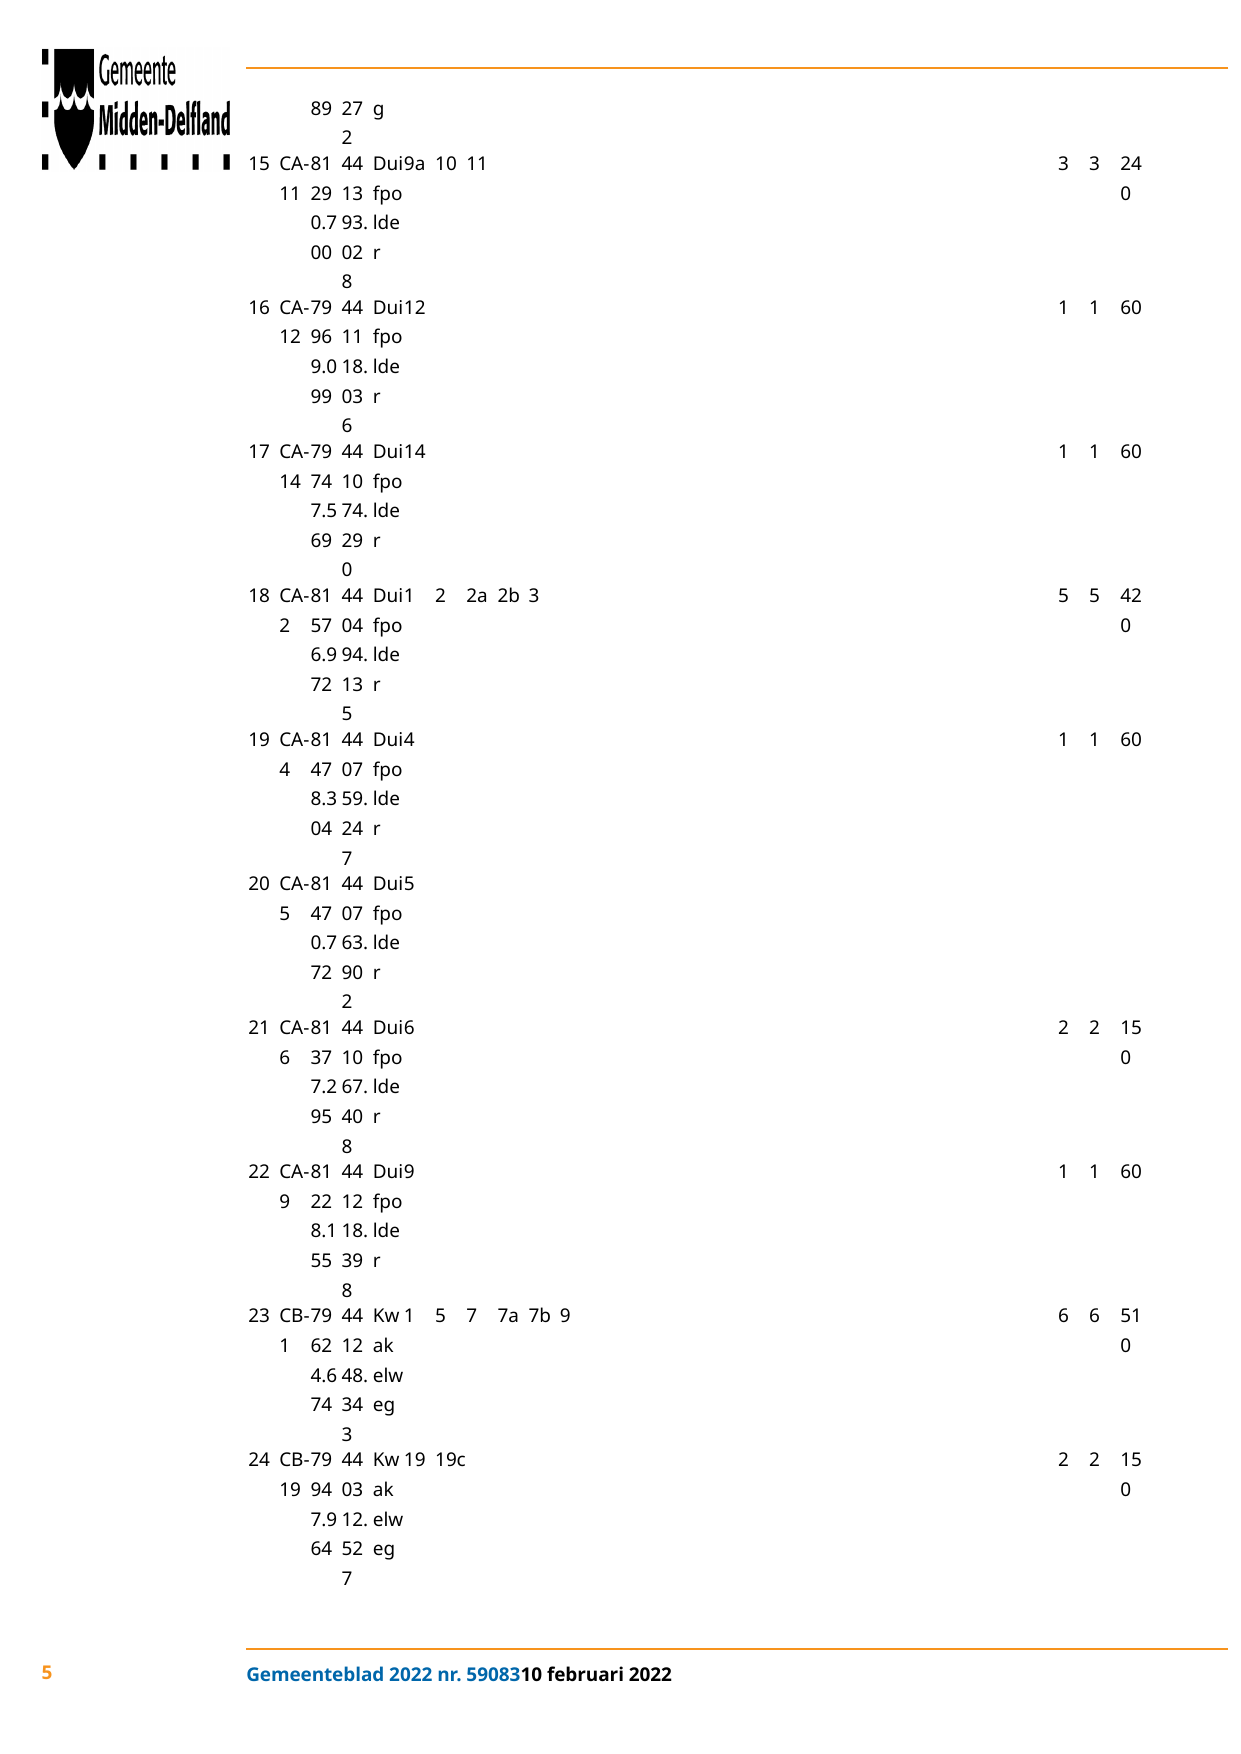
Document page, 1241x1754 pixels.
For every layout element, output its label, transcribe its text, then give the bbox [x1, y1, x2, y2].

table_cell [1027, 95, 1058, 150]
table_cell [809, 294, 840, 438]
table_cell 60 [1120, 1159, 1152, 1303]
table_cell 81290.700 [310, 150, 341, 294]
table_cell [933, 150, 964, 294]
table_cell 1 [1058, 294, 1089, 438]
table_cell [902, 150, 933, 294]
table_cell [528, 294, 559, 438]
table_cell [560, 1159, 591, 1303]
table_cell 510 [1120, 1303, 1152, 1447]
table_cell 441067.408 [341, 1015, 373, 1158]
table_cell [622, 95, 653, 150]
table_cell [622, 1015, 653, 1158]
table_cell [653, 870, 684, 1014]
table_cell [591, 438, 622, 582]
table_cell [871, 1159, 902, 1303]
table_cell 2 [1058, 1447, 1089, 1591]
table_cell [902, 1447, 933, 1591]
table_cell [1089, 95, 1120, 150]
table_cell [840, 438, 871, 582]
table_cell 22 [248, 1159, 279, 1303]
table_cell [1027, 1303, 1058, 1447]
table_cell [528, 1447, 559, 1591]
table_cell [591, 294, 622, 438]
table_cell [653, 1159, 684, 1303]
table_cell [653, 1447, 684, 1591]
table_cell [653, 1015, 684, 1158]
table_cell 11 [466, 150, 497, 294]
table_cell [528, 1015, 559, 1158]
table_cell [1027, 1447, 1058, 1591]
table_cell [684, 150, 715, 294]
table_cell [933, 95, 964, 150]
table_cell [435, 726, 466, 870]
table_cell 1 [1089, 726, 1120, 870]
table_cell [964, 1159, 996, 1303]
table_cell [778, 150, 809, 294]
table_cell [871, 1303, 902, 1447]
table_cell 89 [310, 95, 341, 150]
table_cell [1120, 95, 1152, 150]
table_cell [591, 1015, 622, 1158]
table_cell [622, 150, 653, 294]
table_cell [809, 438, 840, 582]
table_cell 441118.036 [341, 294, 373, 438]
table_cell 150 [1120, 1447, 1152, 1591]
table_cell [622, 294, 653, 438]
table_cell [622, 1447, 653, 1591]
table_cell [840, 1303, 871, 1447]
table_cell 7 [466, 1303, 497, 1447]
table_cell [778, 1447, 809, 1591]
table_cell [1120, 870, 1152, 1014]
table_cell 1 [404, 1303, 435, 1447]
table_cell [1027, 1159, 1058, 1303]
table_cell [746, 582, 777, 726]
table_cell [528, 95, 559, 150]
table_cell [591, 150, 622, 294]
table_cell 15 [248, 150, 279, 294]
table_cell 60 [1120, 438, 1152, 582]
table_cell 12 [404, 294, 435, 438]
table_cell [497, 294, 528, 438]
table_cell [528, 438, 559, 582]
table_cell [778, 95, 809, 150]
table_cell [902, 95, 933, 150]
table_cell [871, 294, 902, 438]
table_cell [684, 1015, 715, 1158]
table_cell [964, 95, 996, 150]
table_cell 5 [404, 870, 435, 1014]
table_cell [964, 150, 996, 294]
table_cell [871, 150, 902, 294]
table_cell 21 [248, 1015, 279, 1158]
table_cell Kwakelweg [373, 1303, 404, 1447]
table_cell CB-19 [279, 1447, 310, 1591]
table_cell 1 [1058, 1159, 1089, 1303]
table_cell 60 [1120, 294, 1152, 438]
table_cell 3 [1089, 150, 1120, 294]
table_cell [560, 294, 591, 438]
table_cell [809, 150, 840, 294]
table_cell [902, 1159, 933, 1303]
table_cell [560, 870, 591, 1014]
table_cell [497, 870, 528, 1014]
table_cell [871, 870, 902, 1014]
table_cell 440312.527 [341, 1447, 373, 1591]
table_cell CA-11 [279, 150, 310, 294]
table_cell g [373, 95, 404, 150]
table_cell [497, 726, 528, 870]
table_cell [497, 1015, 528, 1158]
table_cell 441074.290 [341, 438, 373, 582]
table_cell 81228.155 [310, 1159, 341, 1303]
table_cell [466, 1015, 497, 1158]
table_cell [528, 1159, 559, 1303]
table_cell 79969.099 [310, 294, 341, 438]
table_cell 17 [248, 438, 279, 582]
table_cell 9 [404, 1159, 435, 1303]
table_cell [684, 1159, 715, 1303]
table_cell [902, 1303, 933, 1447]
table_cell 81576.972 [310, 582, 341, 726]
table_cell [778, 294, 809, 438]
table_cell [591, 1303, 622, 1447]
table_cell 440759.247 [341, 726, 373, 870]
table_cell [996, 150, 1027, 294]
table_cell [996, 438, 1027, 582]
table_cell Duifpolder [373, 870, 404, 1014]
table_cell [653, 1303, 684, 1447]
table_cell [684, 726, 715, 870]
table_cell 2 [1058, 1015, 1089, 1158]
table_cell 420 [1120, 582, 1152, 726]
table_cell [715, 1447, 746, 1591]
table_cell [1027, 870, 1058, 1014]
table_cell [466, 1159, 497, 1303]
table_cell [933, 1303, 964, 1447]
picture [41, 47, 231, 172]
table_cell [715, 438, 746, 582]
table_cell [996, 1159, 1027, 1303]
table_cell [591, 870, 622, 1014]
table_cell [809, 1447, 840, 1591]
table_cell 5 [1089, 582, 1120, 726]
table_cell 79624.674 [310, 1303, 341, 1447]
table_cell [466, 726, 497, 870]
table_cell [497, 150, 528, 294]
table_cell 6 [1089, 1303, 1120, 1447]
table_cell [996, 294, 1027, 438]
table_cell [653, 150, 684, 294]
table_cell [902, 294, 933, 438]
table_cell CA-9 [279, 1159, 310, 1303]
table_cell 7a [497, 1303, 528, 1447]
table_cell [622, 582, 653, 726]
table_cell [840, 1015, 871, 1158]
table_cell [778, 1159, 809, 1303]
table_cell [933, 726, 964, 870]
table_cell [840, 726, 871, 870]
table_cell 240 [1120, 150, 1152, 294]
table_cell [746, 1015, 777, 1158]
table_cell [715, 582, 746, 726]
table_cell 20 [248, 870, 279, 1014]
table_cell 19 [248, 726, 279, 870]
table_cell [528, 726, 559, 870]
table_cell [591, 582, 622, 726]
table_cell [715, 150, 746, 294]
table_cell [466, 1447, 497, 1591]
table_cell [996, 95, 1027, 150]
table_cell [840, 150, 871, 294]
table_cell [684, 1447, 715, 1591]
table_cell [1027, 582, 1058, 726]
table_cell Duifpolder [373, 1015, 404, 1158]
table_cell [996, 1447, 1027, 1591]
table_cell 81478.304 [310, 726, 341, 870]
table_cell 19 [404, 1447, 435, 1591]
table_cell Duifpolder [373, 438, 404, 582]
table_cell [778, 1015, 809, 1158]
table_cell [435, 95, 466, 150]
table_cell [497, 438, 528, 582]
table_cell 2 [1089, 1015, 1120, 1158]
table_cell 1 [1089, 294, 1120, 438]
table_cell [560, 438, 591, 582]
table_cell [778, 438, 809, 582]
table_cell [996, 726, 1027, 870]
table_cell [1027, 294, 1058, 438]
table_cell [466, 438, 497, 582]
table_cell [871, 582, 902, 726]
table_cell [809, 1303, 840, 1447]
table_cell [746, 1303, 777, 1447]
table_cell [497, 95, 528, 150]
table_cell 2b [497, 582, 528, 726]
table_cell 440763.902 [341, 870, 373, 1014]
table_cell [528, 150, 559, 294]
table_cell [560, 582, 591, 726]
table_cell 7b [528, 1303, 559, 1447]
table_cell CA-6 [279, 1015, 310, 1158]
table_cell 2 [435, 582, 466, 726]
table_cell CA-14 [279, 438, 310, 582]
table_cell 60 [1120, 726, 1152, 870]
table_cell [684, 95, 715, 150]
table_cell CA-12 [279, 294, 310, 438]
table_cell [715, 1159, 746, 1303]
table_cell [1027, 1015, 1058, 1158]
table_cell 2a [466, 582, 497, 726]
table_cell [809, 95, 840, 150]
table_cell 79947.964 [310, 1447, 341, 1591]
table_cell [560, 1015, 591, 1158]
table_cell [622, 1159, 653, 1303]
table_cell 441248.343 [341, 1303, 373, 1447]
table_cell [1027, 150, 1058, 294]
table_cell [809, 726, 840, 870]
table_cell [715, 95, 746, 150]
table_cell 2 [1089, 1447, 1120, 1591]
table_cell [466, 870, 497, 1014]
table_cell 5 [1058, 582, 1089, 726]
table_cell 1 [1089, 438, 1120, 582]
table_cell CB-1 [279, 1303, 310, 1447]
table_cell Duifpolder [373, 150, 404, 294]
table_cell [653, 95, 684, 150]
table_cell [840, 294, 871, 438]
table_cell CA-2 [279, 582, 310, 726]
table_cell [964, 294, 996, 438]
table_cell [746, 150, 777, 294]
table_cell [1027, 438, 1058, 582]
table_cell [435, 1015, 466, 1158]
table_cell 81377.295 [310, 1015, 341, 1158]
table_cell [933, 1159, 964, 1303]
table_cell [653, 294, 684, 438]
table_cell 441393.028 [341, 150, 373, 294]
table_cell [902, 870, 933, 1014]
table_cell [715, 1303, 746, 1447]
table_cell [809, 1159, 840, 1303]
table_cell 3 [1058, 150, 1089, 294]
table_cell [746, 1159, 777, 1303]
table_cell [964, 726, 996, 870]
table_cell [871, 1447, 902, 1591]
table_cell [933, 438, 964, 582]
table_cell [435, 870, 466, 1014]
table_cell [871, 726, 902, 870]
table_cell [778, 870, 809, 1014]
table_cell [404, 95, 435, 150]
table_cell [933, 870, 964, 1014]
table_cell [1089, 870, 1120, 1014]
table_cell [684, 582, 715, 726]
table_cell 9a [404, 150, 435, 294]
table_cell [778, 726, 809, 870]
table_cell 4 [404, 726, 435, 870]
table_cell 6 [1058, 1303, 1089, 1447]
table_cell 272 [341, 95, 373, 150]
table_cell [622, 870, 653, 1014]
table_cell 1 [1058, 438, 1089, 582]
table_cell [622, 1303, 653, 1447]
table_cell [902, 438, 933, 582]
table_cell [809, 1015, 840, 1158]
table_cell [809, 870, 840, 1014]
table_cell [840, 870, 871, 1014]
table_cell [279, 95, 310, 150]
table_cell 10 [435, 150, 466, 294]
table_cell 440494.135 [341, 582, 373, 726]
table_cell [746, 294, 777, 438]
table_cell [964, 438, 996, 582]
table_cell Duifpolder [373, 726, 404, 870]
table_cell [591, 1159, 622, 1303]
table_cell [746, 1447, 777, 1591]
table_cell 6 [404, 1015, 435, 1158]
table_cell 1 [1058, 726, 1089, 870]
table_cell [435, 294, 466, 438]
table_cell [497, 1159, 528, 1303]
table_cell [653, 582, 684, 726]
table_cell 1 [1089, 1159, 1120, 1303]
table_cell [591, 726, 622, 870]
table_cell [560, 150, 591, 294]
table_cell [1027, 726, 1058, 870]
table_cell [622, 438, 653, 582]
table_cell [871, 438, 902, 582]
table_cell [746, 726, 777, 870]
table_cell [684, 438, 715, 582]
table_cell Kwakelweg [373, 1447, 404, 1591]
table_cell [778, 582, 809, 726]
table_cell 23 [248, 1303, 279, 1447]
table_cell 79747.569 [310, 438, 341, 582]
table_cell [902, 1015, 933, 1158]
table_cell [840, 1159, 871, 1303]
table_cell [653, 726, 684, 870]
table_cell [746, 95, 777, 150]
table_cell CA-4 [279, 726, 310, 870]
table_cell [466, 294, 497, 438]
table_cell Duifpolder [373, 582, 404, 726]
table_cell [902, 726, 933, 870]
table_cell [622, 726, 653, 870]
table_cell 1 [404, 582, 435, 726]
table_cell [964, 870, 996, 1014]
table_cell [964, 1303, 996, 1447]
table_cell 150 [1120, 1015, 1152, 1158]
table_cell [933, 582, 964, 726]
table_cell [778, 1303, 809, 1447]
table_cell [684, 294, 715, 438]
table_cell 18 [248, 582, 279, 726]
table_cell [560, 726, 591, 870]
table_cell [933, 1015, 964, 1158]
table_cell 9 [560, 1303, 591, 1447]
table_cell [1058, 870, 1089, 1014]
table_cell [746, 870, 777, 1014]
table_cell [684, 870, 715, 1014]
table_cell [528, 870, 559, 1014]
table_cell [497, 1447, 528, 1591]
table_cell [964, 582, 996, 726]
table_cell 441218.398 [341, 1159, 373, 1303]
table_cell Duifpolder [373, 294, 404, 438]
table_cell CA-5 [279, 870, 310, 1014]
table_cell 14 [404, 438, 435, 582]
table_cell [560, 95, 591, 150]
table_cell [996, 1303, 1027, 1447]
table_cell [591, 95, 622, 150]
table_cell [466, 95, 497, 150]
table_cell [653, 438, 684, 582]
table_cell [435, 438, 466, 582]
table_cell [248, 95, 279, 150]
table_cell [715, 870, 746, 1014]
table_cell [715, 294, 746, 438]
table_cell [871, 95, 902, 150]
table_cell [964, 1447, 996, 1591]
table_cell [871, 1015, 902, 1158]
table_cell 5 [435, 1303, 466, 1447]
table_cell [996, 870, 1027, 1014]
table_cell 16 [248, 294, 279, 438]
table_cell [809, 582, 840, 726]
table_cell 81470.772 [310, 870, 341, 1014]
table_cell [996, 582, 1027, 726]
table_cell Duifpolder [373, 1159, 404, 1303]
table_cell [591, 1447, 622, 1591]
table_cell [902, 582, 933, 726]
table_cell [933, 1447, 964, 1591]
table_cell [435, 1159, 466, 1303]
table_cell [560, 1447, 591, 1591]
table_cell [1058, 95, 1089, 150]
table_cell [684, 1303, 715, 1447]
table_cell [964, 1015, 996, 1158]
table_cell 24 [248, 1447, 279, 1591]
table_cell [840, 95, 871, 150]
table_cell [715, 1015, 746, 1158]
table_cell [746, 438, 777, 582]
table_cell 3 [528, 582, 559, 726]
table_cell [933, 294, 964, 438]
table_cell [996, 1015, 1027, 1158]
table_cell [840, 582, 871, 726]
table_cell 19c [435, 1447, 466, 1591]
table_cell [840, 1447, 871, 1591]
table_cell [715, 726, 746, 870]
